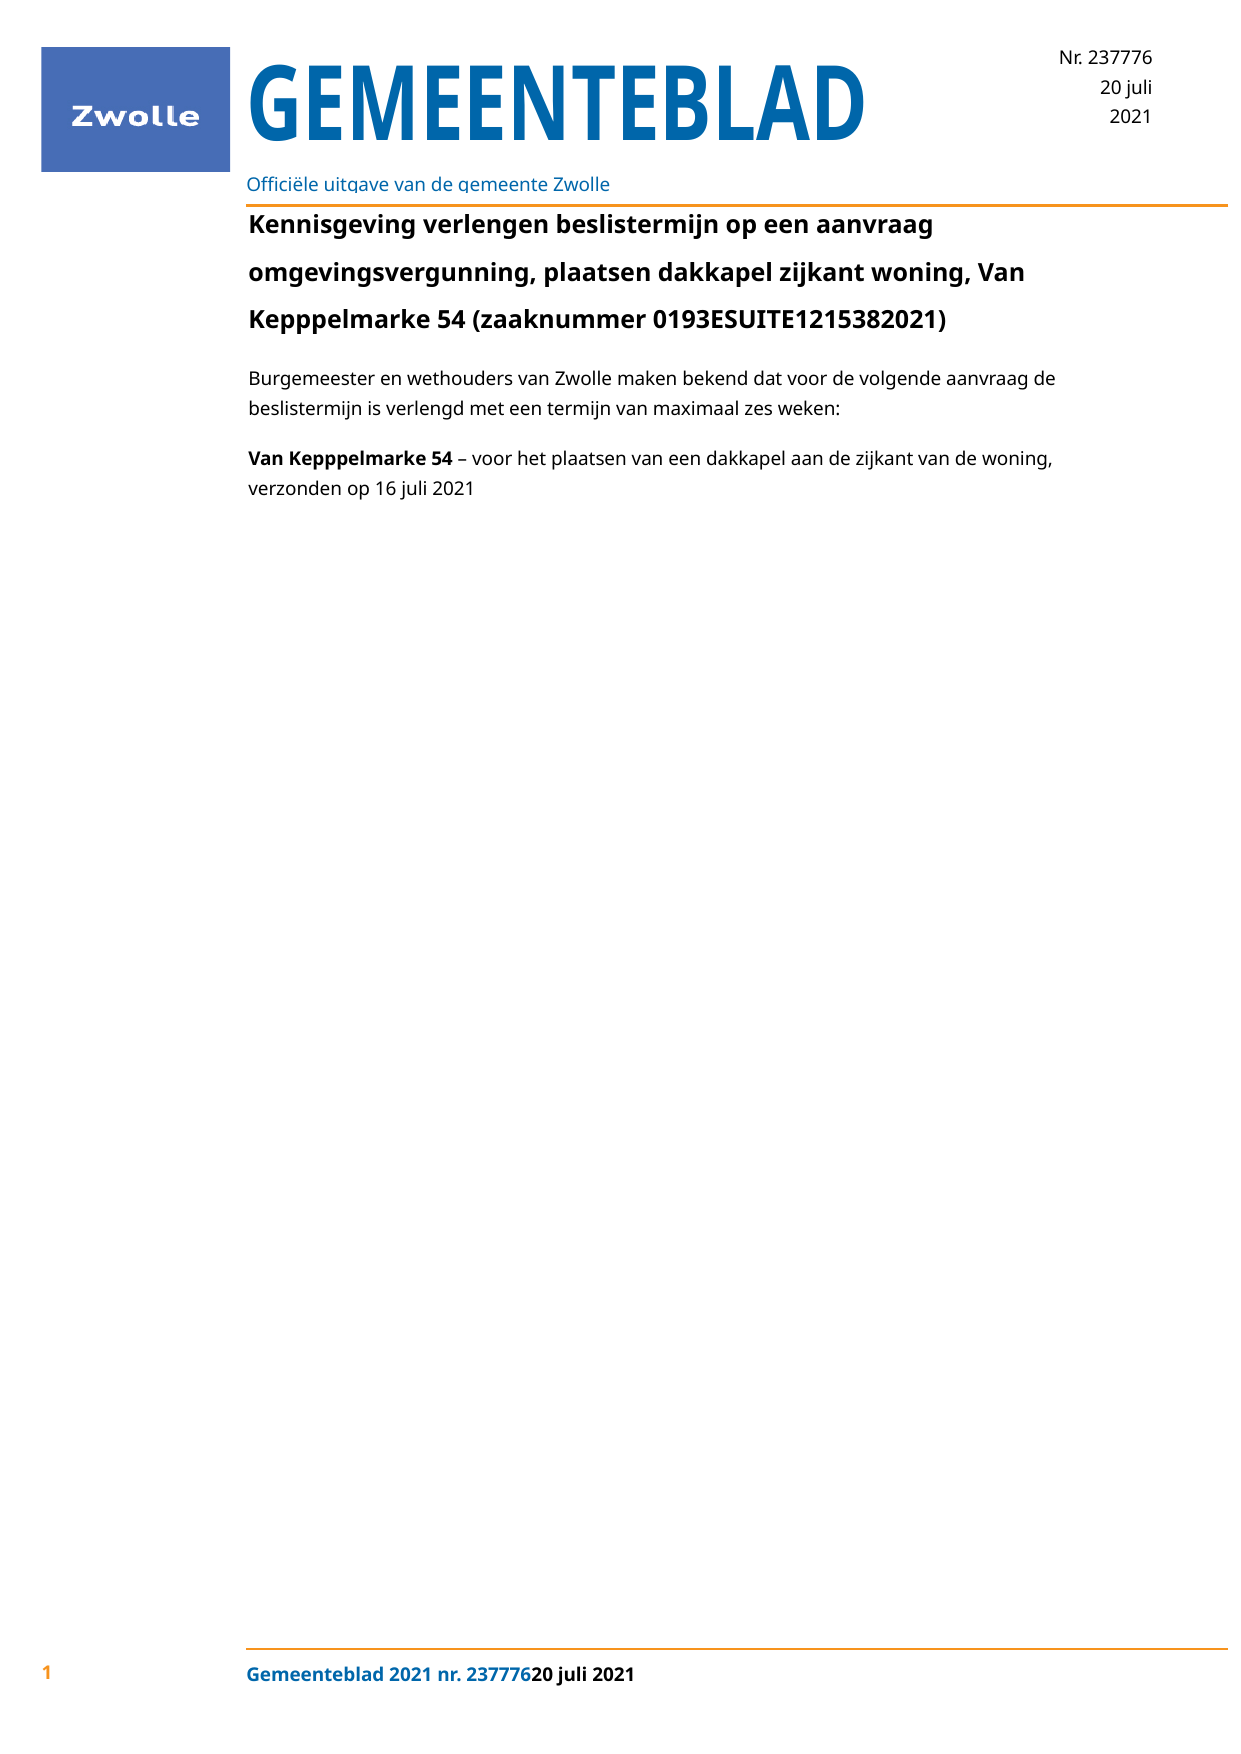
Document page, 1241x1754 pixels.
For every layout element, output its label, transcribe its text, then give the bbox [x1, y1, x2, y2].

text Van Kepppelmarke 54 – voor het plaatsen van een dakkapel aan de zijkant van de woning, verzonden op 16 juli 2021 [248, 446, 1152, 501]
text Kennisgeving verlengen beslistermijn op een aanvraag omgevingsvergunning, plaatsen dakkapel zijkant woning, Van Kepppelmarke 54 (zaaknummer 0193ESUITE1215382021) [248, 207, 1152, 336]
picture [41, 47, 231, 172]
text Burgemeester en wethouders van Zwolle maken bekend dat voor de volgende aanvraag de beslistermijn is verlengd met een termijn van maximaal zes weken: [248, 366, 1152, 421]
